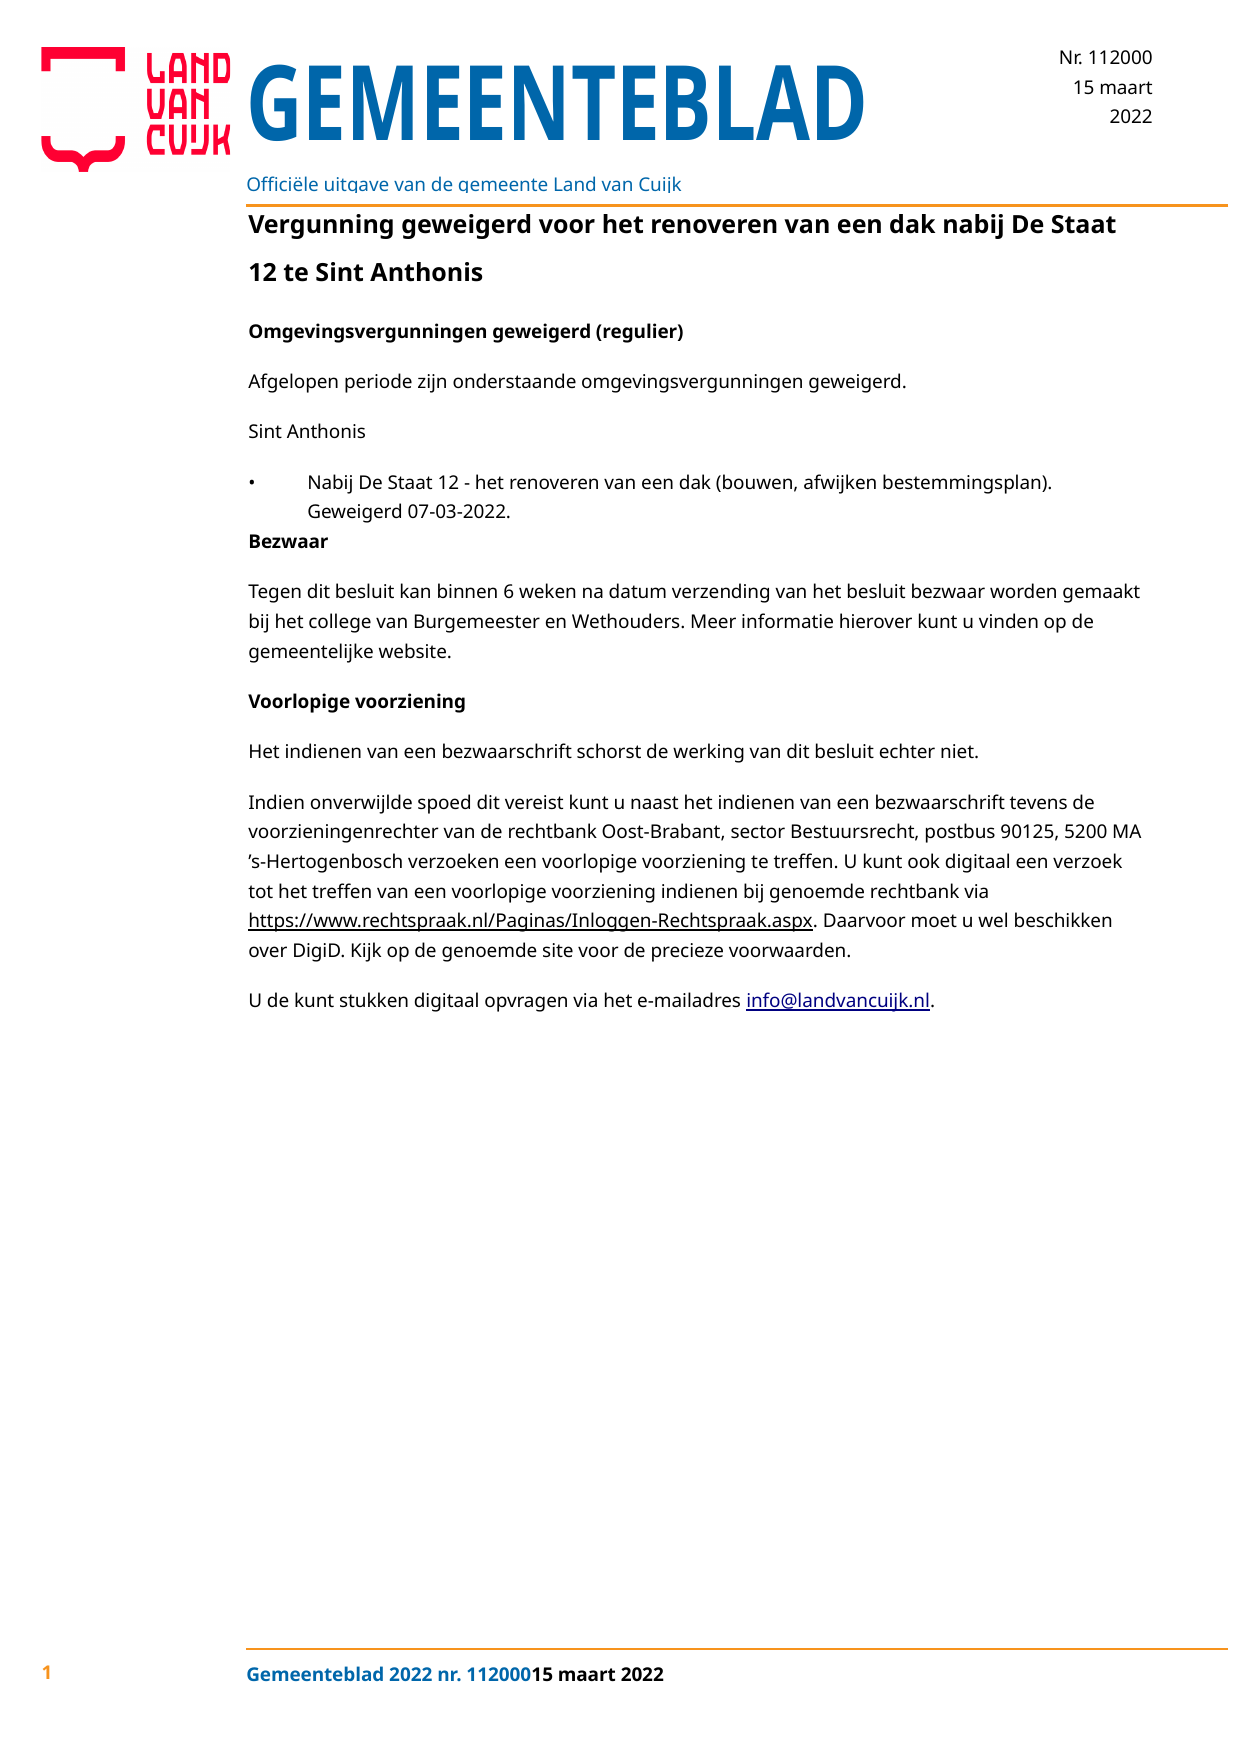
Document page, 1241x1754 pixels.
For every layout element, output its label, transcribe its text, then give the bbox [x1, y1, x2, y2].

text Indien onverwijlde spoed dit vereist kunt u naast het indienen van een bezwaarschrift tevens de voorzieningenrechter van de rechtbank Oost-Brabant, sector Bestuursrecht, postbus 90125, 5200 MA ’s-Hertogenbosch verzoeken een voorlopige voorziening te treffen. U kunt ook digitaal een verzoek tot het treffen van een voorlopige voorziening indienen bij genoemde rechtbank via https://www.rechtspraak.nl/Paginas/Inloggen-Rechtspraak.aspx. Daarvoor moet u wel beschikken over DigiD. Kijk op de genoemde site voor de precieze voorwaarden. [248, 789, 1152, 963]
text Het indienen van een bezwaarschrift schorst de werking van dit besluit echter niet. [248, 739, 1152, 764]
text Voorlopige voorziening [248, 688, 1152, 714]
text Omgevingsvergunningen geweigerd (regulier) [248, 318, 1152, 344]
text Tegen dit besluit kan binnen 6 weken na datum verzending van het besluit bezwaar worden gemaakt bij het college van Burgemeester en Wethouders. Meer informatie hierover kunt u vinden op de gemeentelijke website. [248, 579, 1152, 664]
list Nabij De Staat 12 - het renoveren van een dak (bouwen, afwijken bestemmingsplan). Geweigerd 07-03-2022. [248, 469, 1152, 524]
text Afgelopen periode zijn onderstaande omgevingsvergunningen geweigerd. [248, 368, 1152, 394]
text Bezwaar [248, 528, 1152, 554]
text U de kunt stukken digitaal opvragen via het e-mailadres info@landvancuijk.nl. [248, 987, 1152, 1013]
text Vergunning geweigerd voor het renoveren van een dak nabij De Staat 12 te Sint Anthonis [248, 207, 1152, 288]
text Sint Anthonis [248, 419, 1152, 444]
picture [41, 47, 231, 172]
